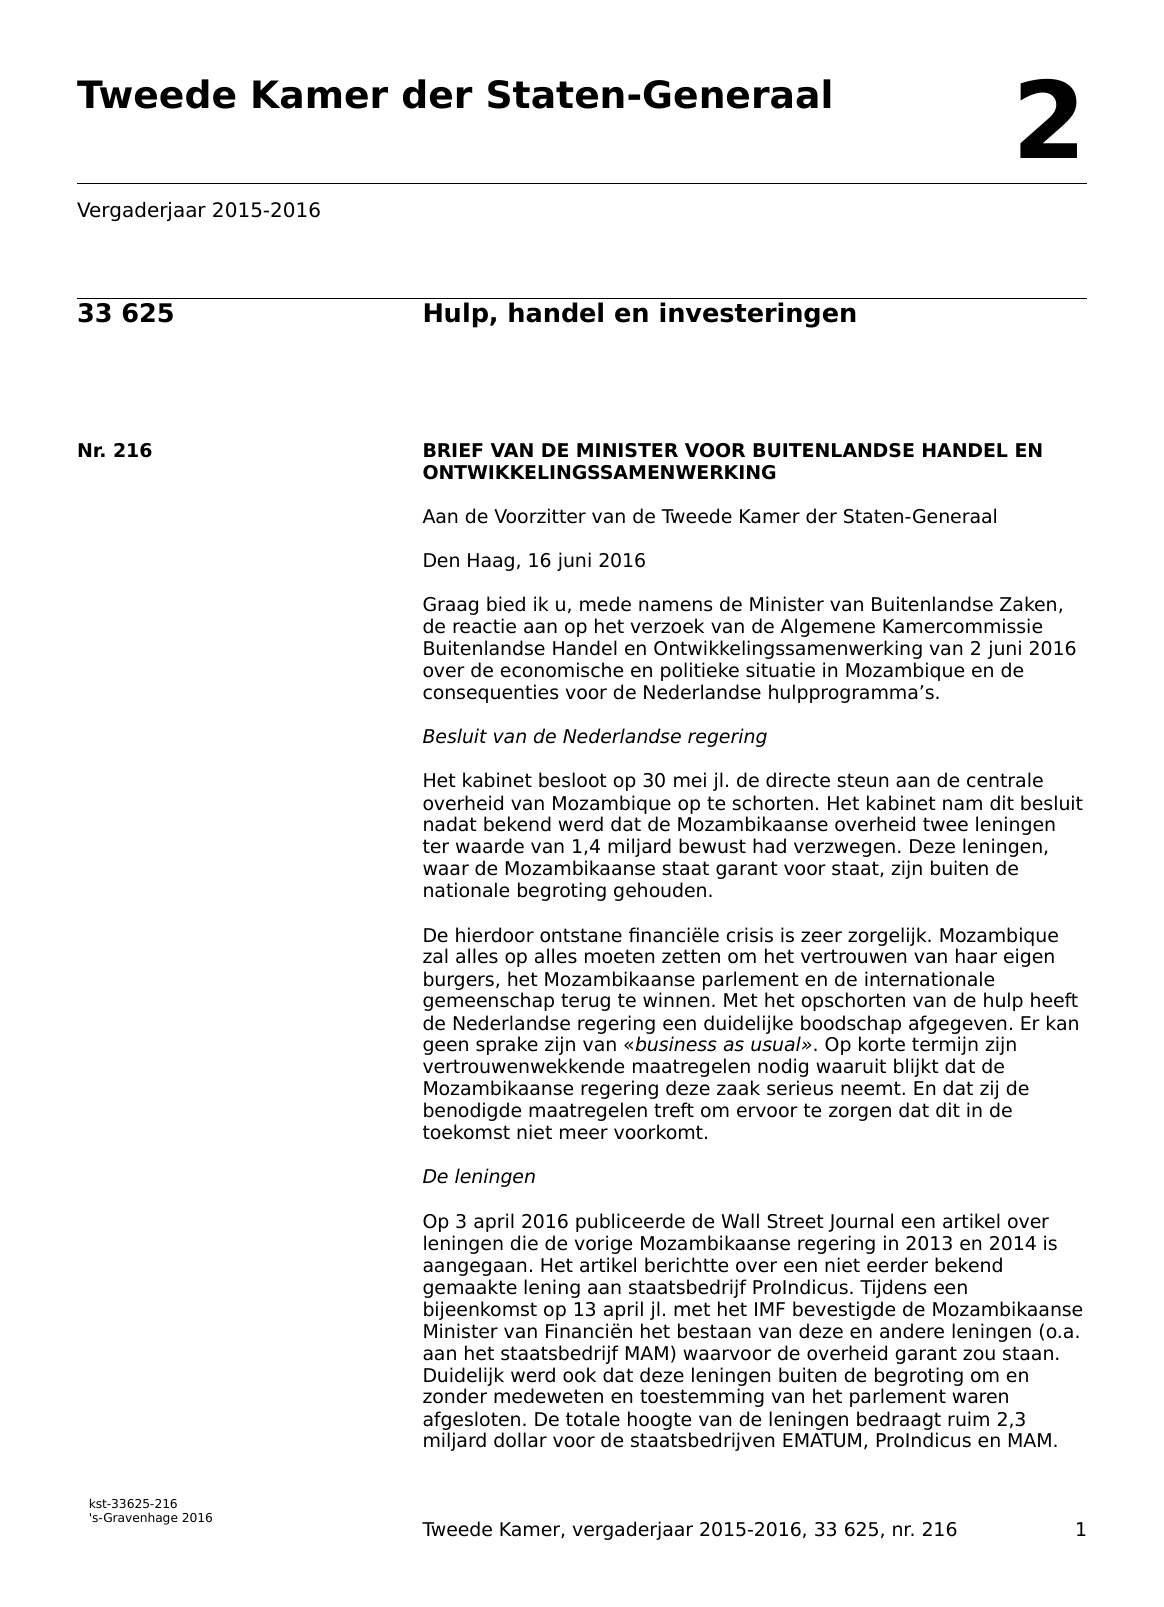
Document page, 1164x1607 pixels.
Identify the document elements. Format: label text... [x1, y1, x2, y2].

subtitle De leningen [422, 1166, 1087, 1188]
text Aan de Voorzitter van de Tweede Kamer der Staten-Generaal [422, 506, 1087, 528]
subtitle Besluit van de Nederlandse regering [422, 726, 1087, 748]
table_header 2 [886, 59, 1087, 183]
table_header Tweede Kamer der Staten-Generaal [77, 59, 886, 183]
text Het kabinet besloot op 30 mei jl. de directe steun aan de centrale overheid van Mozambique op te schorten. Het kabinet nam dit besluit nadat bekend werd dat de Mozambikaanse overheid twee leningen ter waarde van 1,4 miljard bewust had verzwegen. Deze leningen, waar de Mozambikaanse staat garant voor staat, zijn buiten de nationale begroting gehouden. [422, 770, 1087, 902]
text 's-Gravenhage 2016 [88, 1511, 323, 1525]
text Graag bied ik u, mede namens de Minister van Buitenlandse Zaken, de reactie aan op het verzoek van de Algemene Kamercommissie Buitenlandse Handel en Ontwikkelingssamenwerking van 2 juni 2016 over de economische en politieke situatie in Mozambique en de consequenties voor de Nederlandse hulpprogramma’s. [422, 594, 1087, 704]
table_cell Vergaderjaar 2015-2016 [77, 184, 1087, 298]
text Den Haag, 16 juni 2016 [422, 550, 1087, 572]
subtitle Nr. 216 BRIEF VAN DE MINISTER VOOR BUITENLANDSE HANDEL EN ONTWIKKELINGSSAMENWERKING [77, 440, 1087, 484]
subtitle 33 625 Hulp, handel en investeringen [77, 299, 1087, 329]
text kst-33625-216 [88, 1497, 323, 1511]
text De hierdoor ontstane financiële crisis is zeer zorgelijk. Mozambique zal alles op alles moeten zetten om het vertrouwen van haar eigen burgers, het Mozambikaanse parlement en de internationale gemeenschap terug te winnen. Met het opschorten van de hulp heeft de Nederlandse regering een duidelijke boodschap afgegeven. Er kan geen sprake zijn van «business as usual». Op korte termijn zijn vertrouwenwekkende maatregelen nodig waaruit blijkt dat de Mozambikaanse regering deze zaak serieus neemt. En dat zij de benodigde maatregelen treft om ervoor te zorgen dat dit in de toekomst niet meer voorkomt. [422, 924, 1087, 1144]
text Op 3 april 2016 publiceerde de Wall Street Journal een artikel over leningen die de vorige Mozambikaanse regering in 2013 en 2014 is aangegaan. Het artikel berichtte over een niet eerder bekend gemaakte lening aan staatsbedrijf ProIndicus. Tijdens een bijeenkomst op 13 april jl. met het IMF bevestigde de Mozambikaanse Minister van Financiën het bestaan van deze en andere leningen (o.a. aan het staatsbedrijf MAM) waarvoor de overheid garant zou staan. Duidelijk werd ook dat deze leningen buiten de begroting om en zonder medeweten en toestemming van het parlement waren afgesloten. De totale hoogte van de leningen bedraagt ruim 2,3 miljard dollar voor de staatsbedrijven EMATUM, ProIndicus en MAM. [422, 1211, 1087, 1452]
